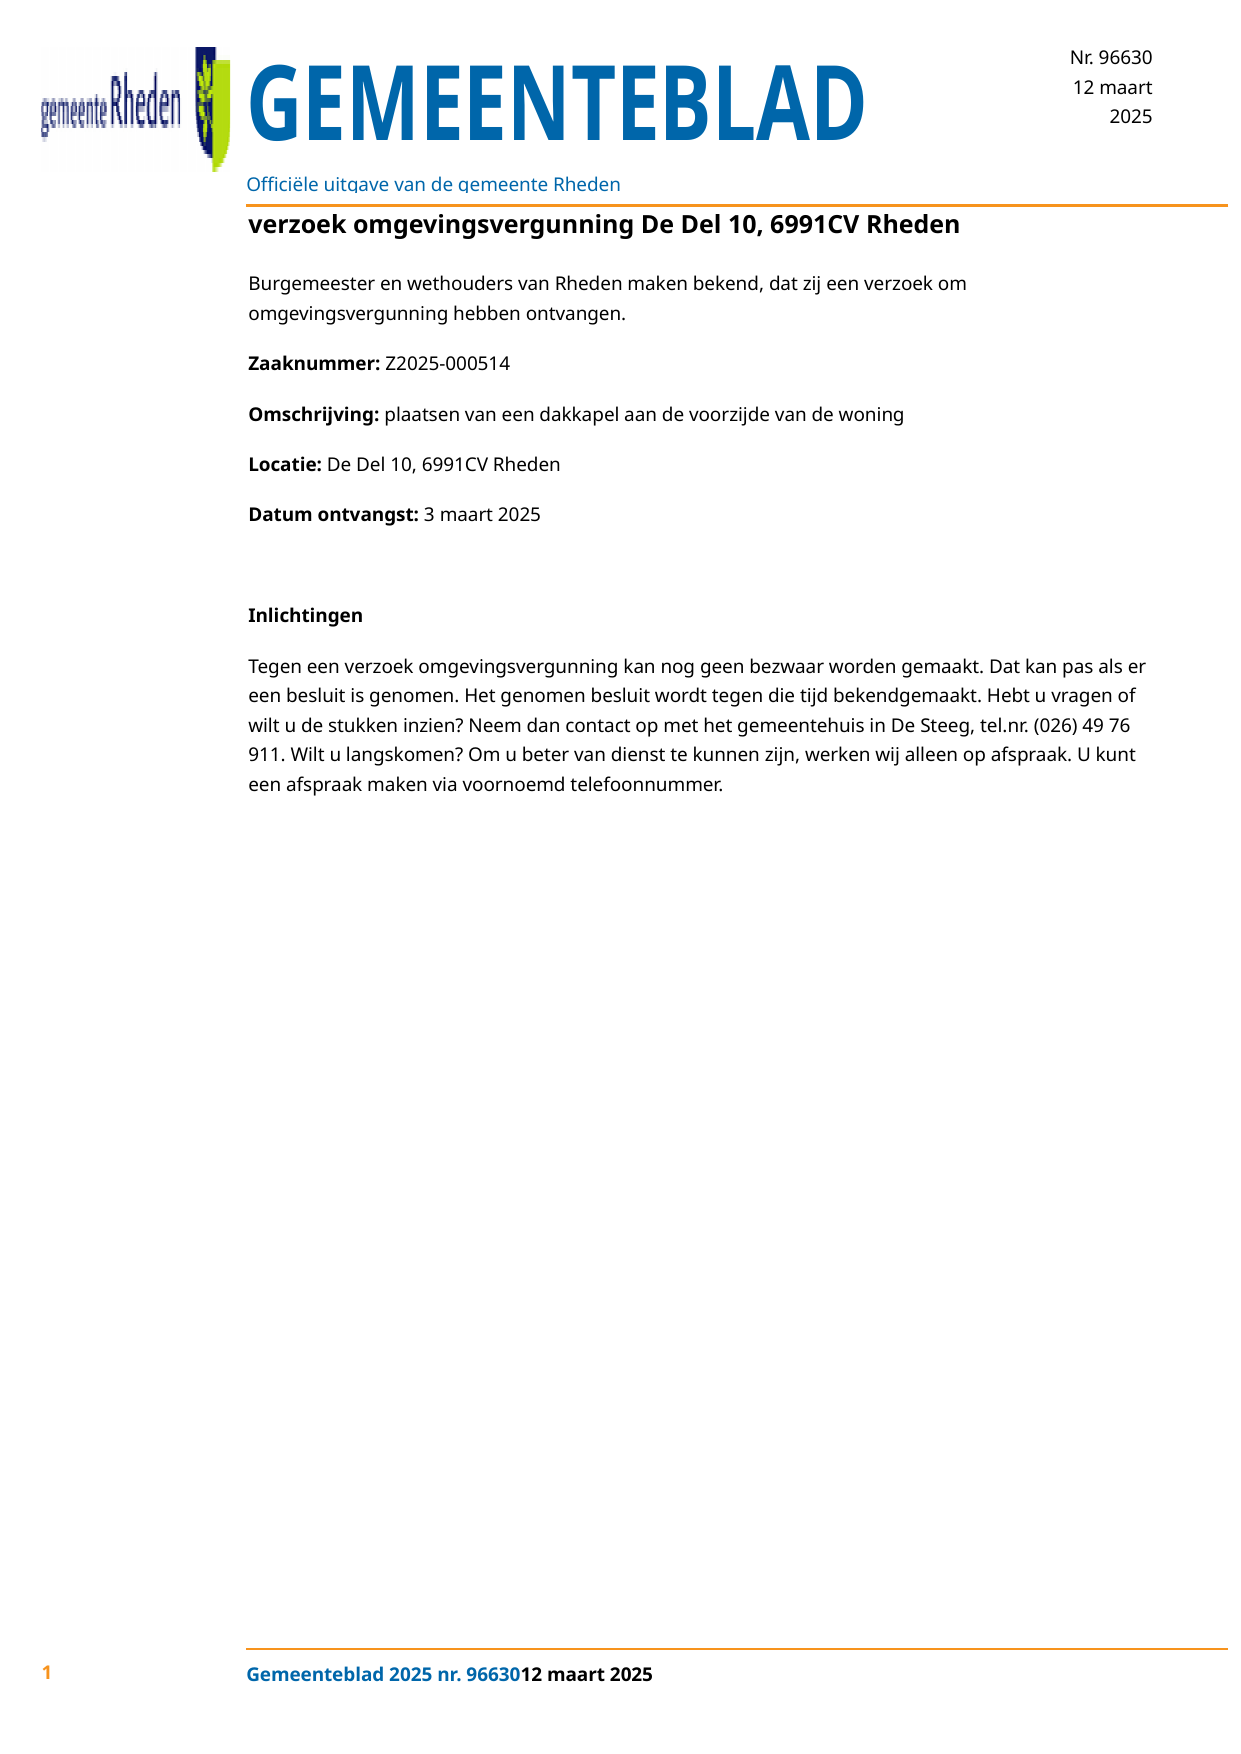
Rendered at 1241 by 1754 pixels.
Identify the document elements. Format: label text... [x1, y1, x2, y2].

text Omschrijving: plaatsen van een dakkapel aan de voorzijde van de woning [248, 401, 1152, 426]
text Inlichtingen [248, 602, 1152, 628]
text Burgemeester en wethouders van Rheden maken bekend, dat zij een verzoek om omgevingsvergunning hebben ontvangen. [248, 270, 1152, 326]
text Zaaknummer: Z2025-000514 [248, 350, 1152, 376]
picture [41, 47, 231, 172]
text Tegen een verzoek omgevingsvergunning kan nog geen bezwaar worden gemaakt. Dat kan pas als er een besluit is genomen. Het genomen besluit wordt tegen die tijd bekendgemaakt. Hebt u vragen of wilt u de stukken inzien? Neem dan contact op met het gemeentehuis in De Steeg, tel.nr. (026) 49 76 911. Wilt u langskomen? Om u beter van dienst te kunnen zijn, werken wij alleen op afspraak. U kunt een afspraak maken via voornoemd telefoonnummer. [248, 653, 1152, 797]
text Locatie: De Del 10, 6991CV Rheden [248, 451, 1152, 477]
text Datum ontvangst: 3 maart 2025 [248, 502, 1152, 527]
text verzoek omgevingsvergunning De Del 10, 6991CV Rheden [248, 207, 1152, 241]
